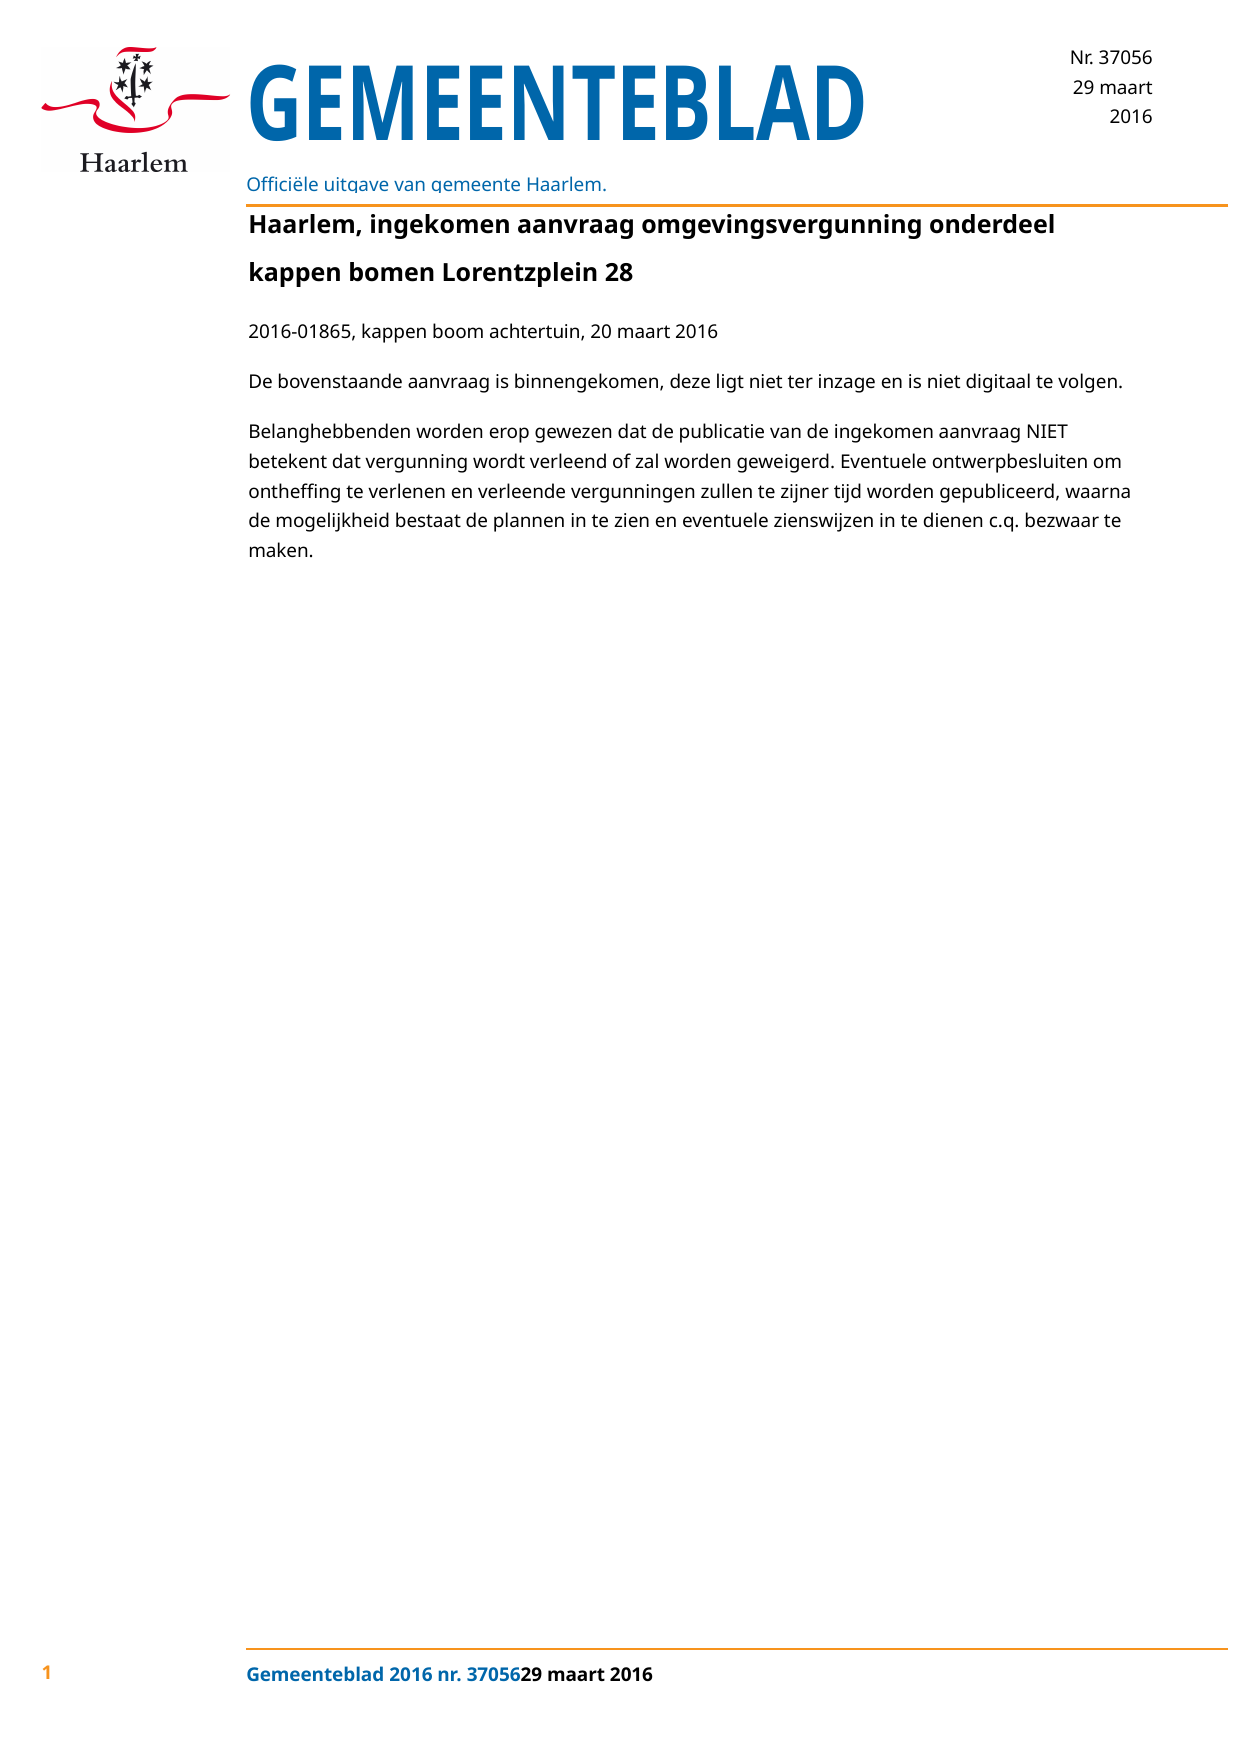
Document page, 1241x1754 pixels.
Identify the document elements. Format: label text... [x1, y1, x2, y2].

text Belanghebbenden worden erop gewezen dat de publicatie van de ingekomen aanvraag NIET betekent dat vergunning wordt verleend of zal worden geweigerd. Eventuele ontwerpbesluiten om ontheffing te verlenen en verleende vergunningen zullen te zijner tijd worden gepubliceerd, waarna de mogelijkheid bestaat de plannen in te zien en eventuele zienswijzen in te dienen c.q. bezwaar te maken. [248, 419, 1152, 563]
text Haarlem, ingekomen aanvraag omgevingsvergunning onderdeel kappen bomen Lorentzplein 28 [248, 207, 1152, 288]
text De bovenstaande aanvraag is binnengekomen, deze ligt niet ter inzage en is niet digitaal te volgen. [248, 368, 1152, 394]
picture [41, 47, 231, 172]
text 2016-01865, kappen boom achtertuin, 20 maart 2016 [248, 318, 1152, 344]
